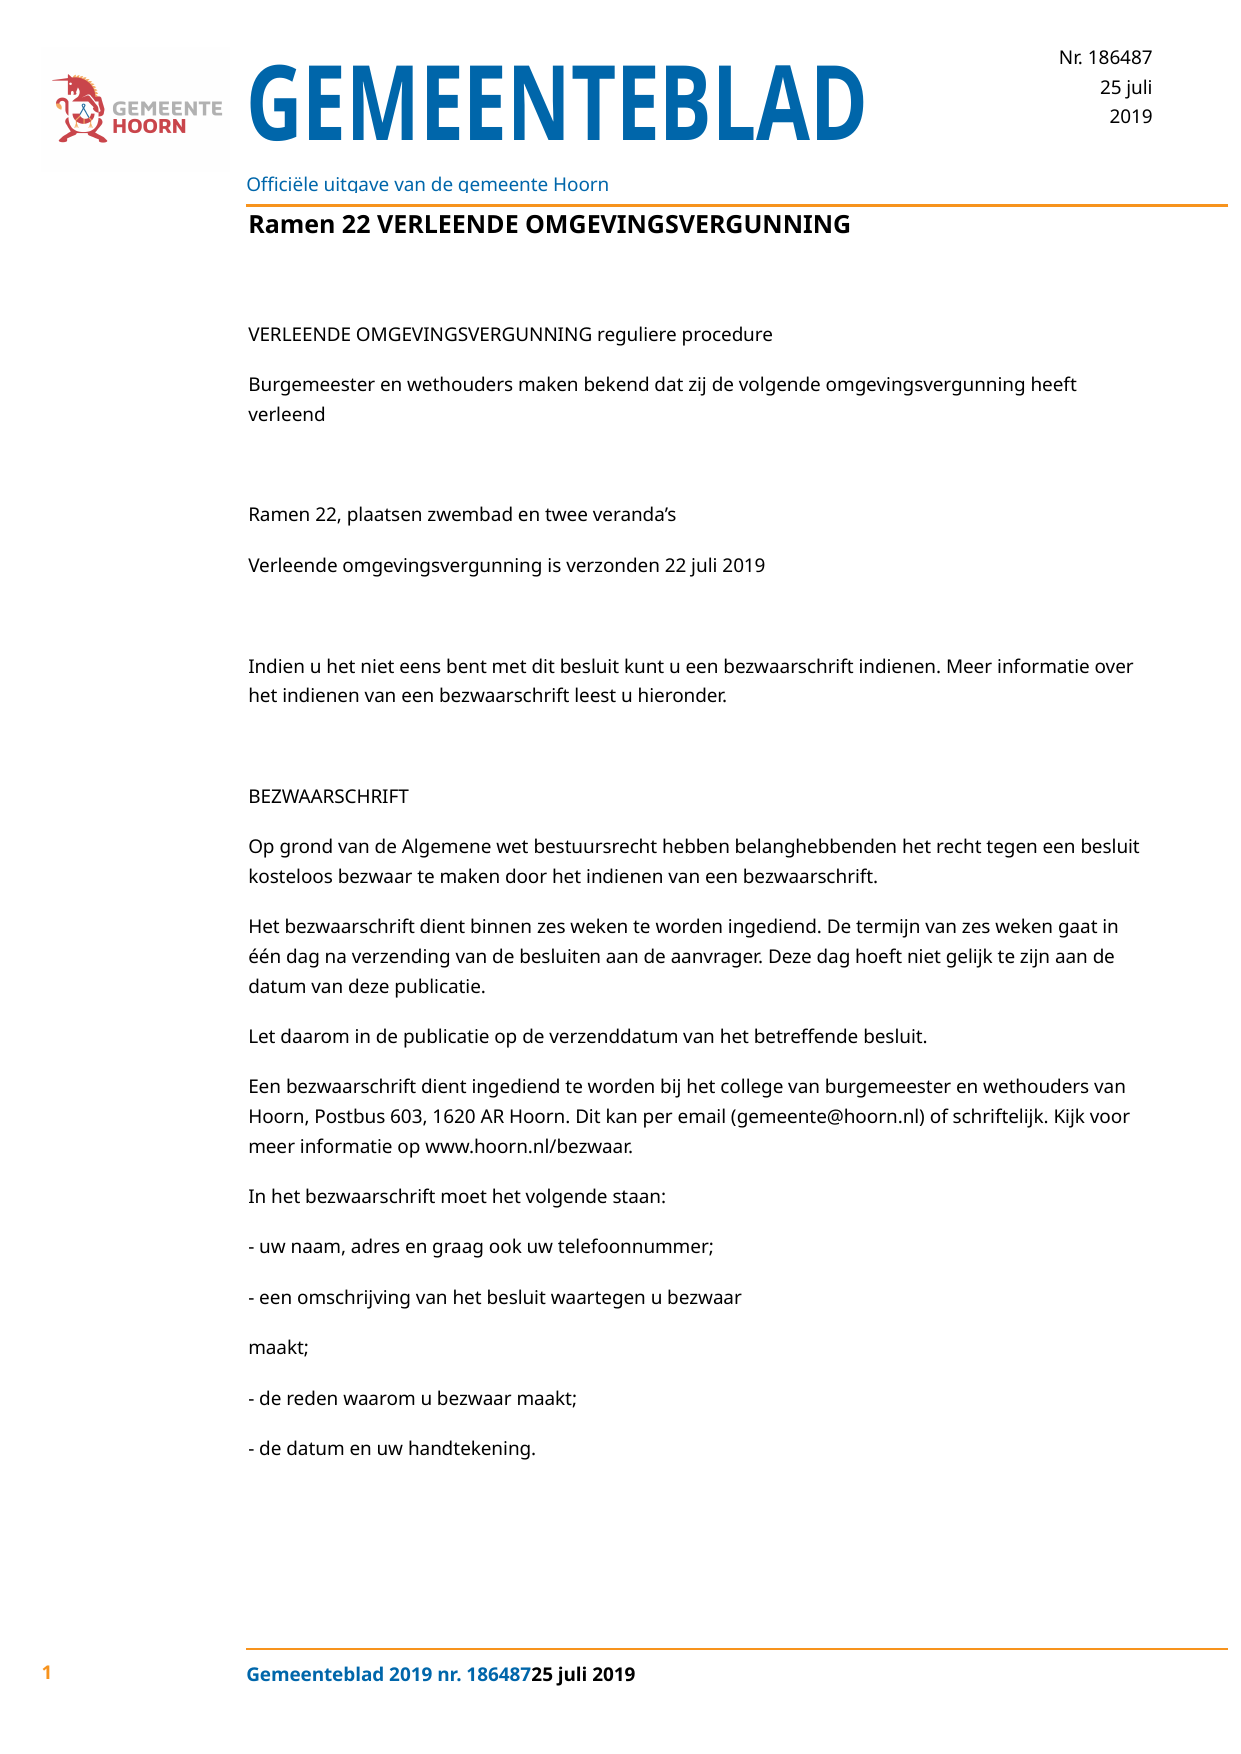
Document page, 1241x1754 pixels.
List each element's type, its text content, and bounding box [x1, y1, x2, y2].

text - de datum en uw handtekening. [248, 1435, 1152, 1461]
picture [41, 47, 231, 172]
text Verleende omgevingsvergunning is verzonden 22 juli 2019 [248, 552, 1152, 578]
text In het bezwaarschrift moet het volgende staan: [248, 1183, 1152, 1209]
text - uw naam, adres en graag ook uw telefoonnummer; [248, 1234, 1152, 1259]
text Ramen 22, plaatsen zwembad en twee veranda’s [248, 502, 1152, 527]
text Let daarom in de publicatie op de verzenddatum van het betreffende besluit. [248, 1023, 1152, 1049]
text BEZWAARSCHRIFT [248, 783, 1152, 809]
text - een omschrijving van het besluit waartegen u bezwaar [248, 1284, 1152, 1310]
text Het bezwaarschrift dient binnen zes weken te worden ingediend. De termijn van zes weken gaat in één dag na verzending van de besluiten aan de aanvrager. Deze dag hoeft niet gelijk te zijn aan de datum van deze publicatie. [248, 914, 1152, 998]
text Indien u het niet eens bent met dit besluit kunt u een bezwaarschrift indienen. Meer informatie over het indienen van een bezwaarschrift leest u hieronder. [248, 653, 1152, 708]
text Ramen 22 VERLEENDE OMGEVINGSVERGUNNING [248, 207, 1152, 241]
text VERLEENDE OMGEVINGSVERGUNNING reguliere procedure [248, 321, 1152, 346]
text - de reden waarom u bezwaar maakt; [248, 1385, 1152, 1411]
text Een bezwaarschrift dient ingediend te worden bij het college van burgemeester en wethouders van Hoorn, Postbus 603, 1620 AR Hoorn. Dit kan per email (gemeente@hoorn.nl) of schriftelijk. Kijk voor meer informatie op www.hoorn.nl/bezwaar. [248, 1074, 1152, 1158]
text maakt; [248, 1334, 1152, 1360]
text Op grond van de Algemene wet bestuursrecht hebben belanghebbenden het recht tegen een besluit kosteloos bezwaar te maken door het indienen van een bezwaarschrift. [248, 834, 1152, 889]
text Burgemeester en wethouders maken bekend dat zij de volgende omgevingsvergunning heeft verleend [248, 371, 1152, 426]
